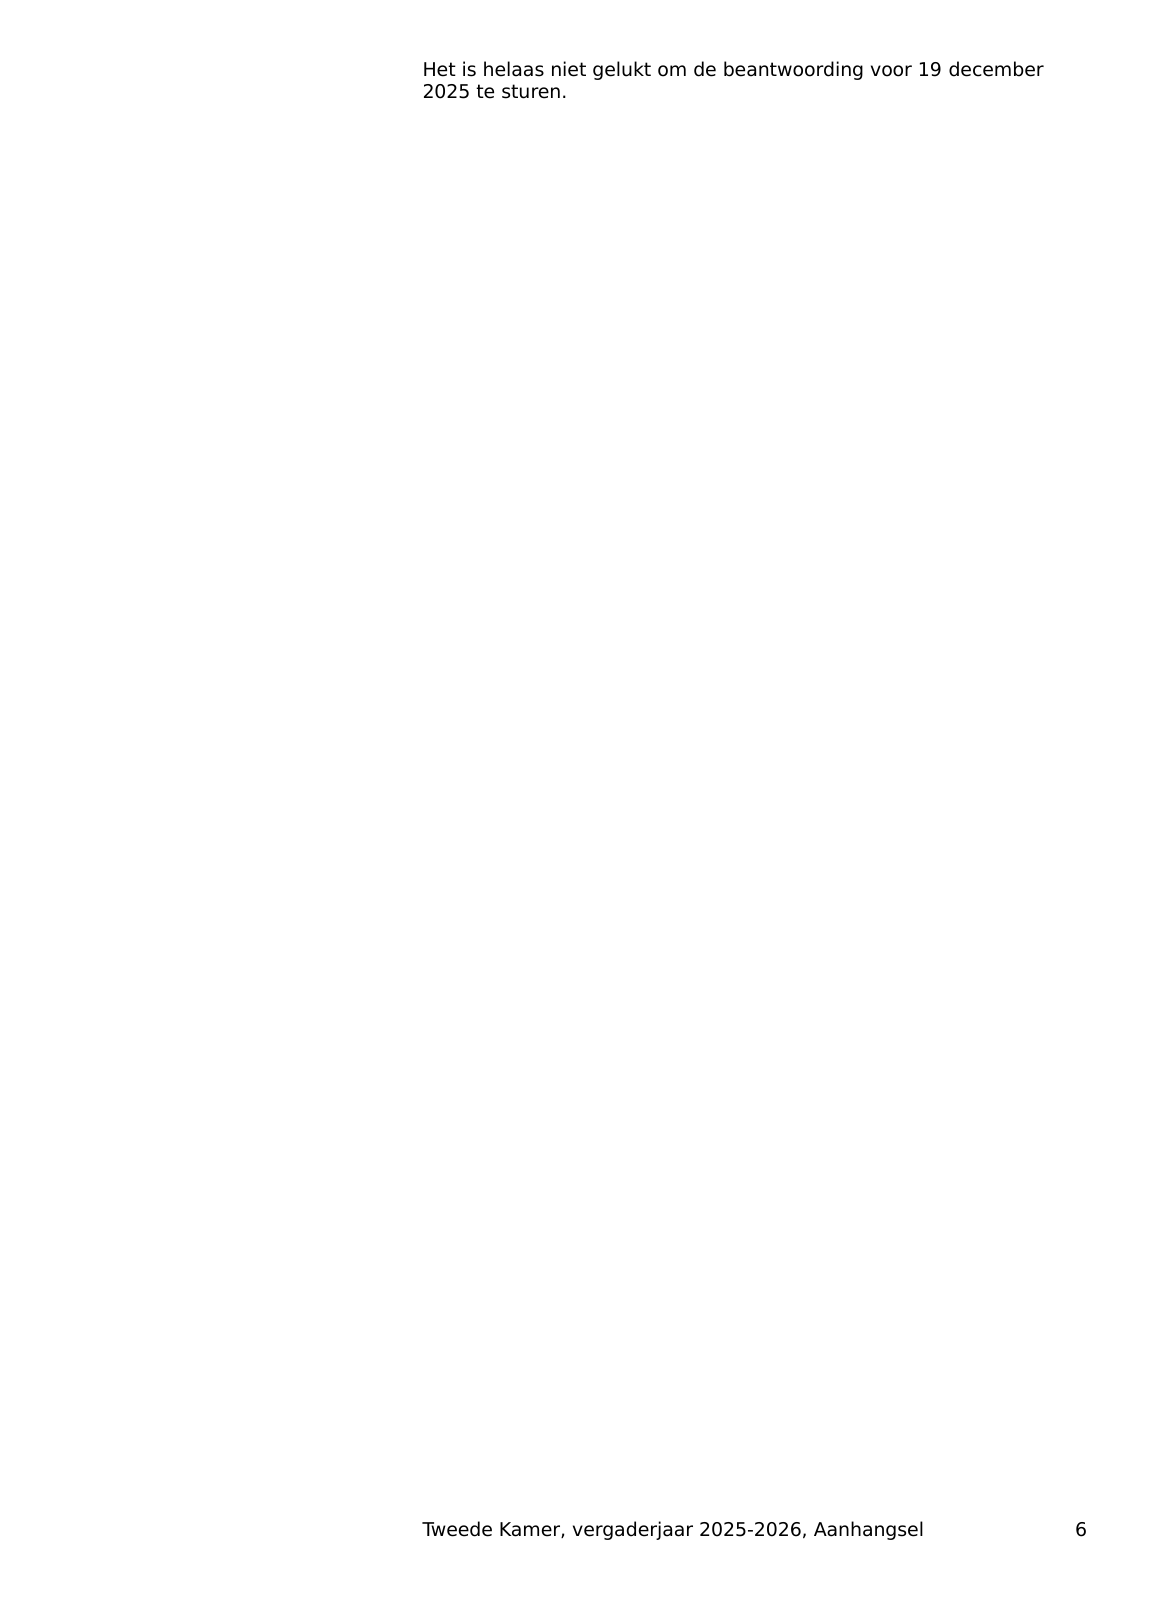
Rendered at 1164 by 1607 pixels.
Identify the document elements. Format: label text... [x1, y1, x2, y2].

text Het is helaas niet gelukt om de beantwoording voor 19 december 2025 te sturen. [422, 59, 1087, 103]
